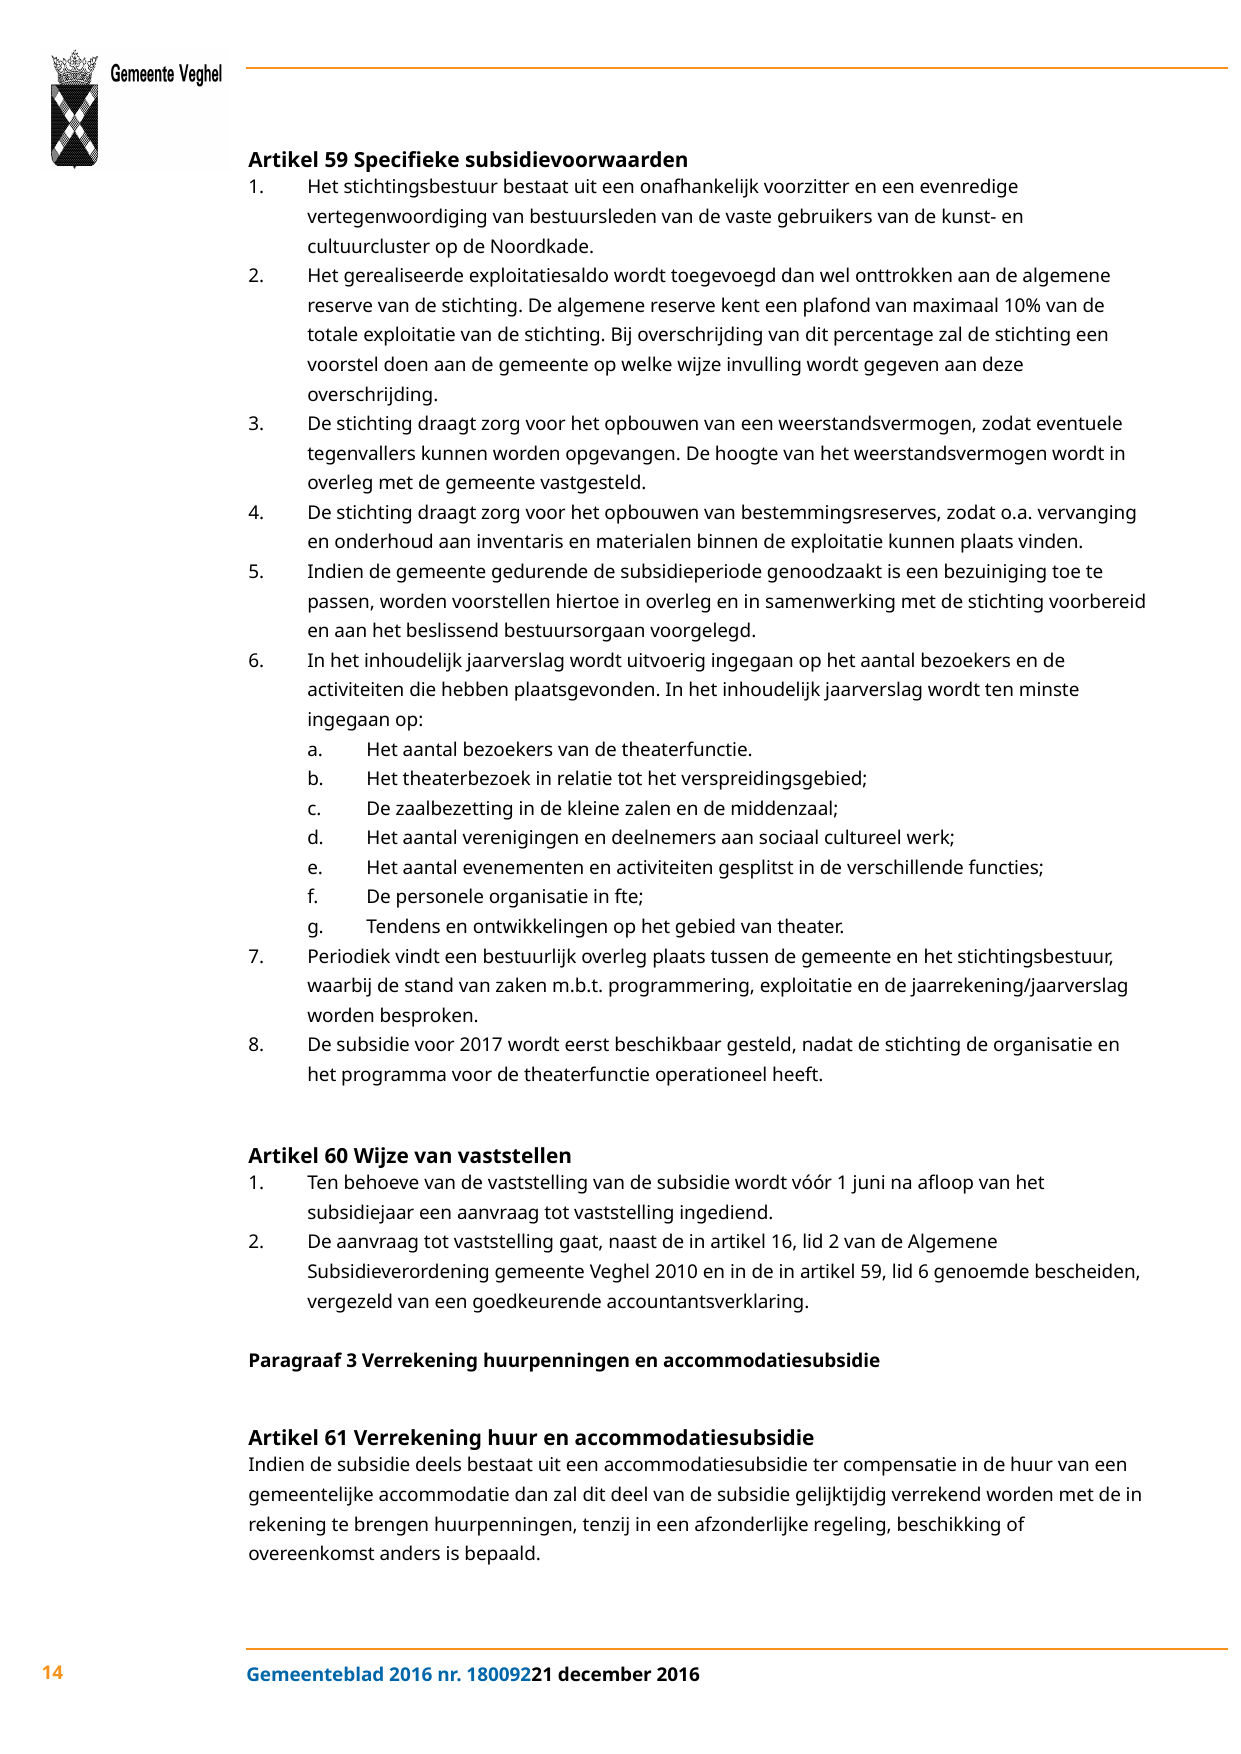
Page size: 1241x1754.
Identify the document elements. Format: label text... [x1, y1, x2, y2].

list De personele organisatie in fte; [307, 884, 1152, 909]
list De stichting draagt zorg voor het opbouwen van een weerstandsvermogen, zodat eventuele tegenvallers kunnen worden opgevangen. De hoogte van het weerstandsvermogen wordt in overleg met de gemeente vastgesteld. [248, 410, 1152, 495]
list De zaalbezetting in de kleine zalen en de middenzaal; [307, 795, 1152, 821]
list Het aantal verenigingen en deelnemers aan sociaal cultureel werk; [307, 824, 1152, 850]
text Indien de subsidie deels bestaat uit een accommodatiesubsidie ter compensatie in de huur van een gemeentelijke accommodatie dan zal dit deel van de subsidie gelijktijdig verrekend worden met de in rekening te brengen huurpenningen, tenzij in een afzonderlijke regeling, beschikking of overeenkomst anders is bepaald. [248, 1452, 1152, 1566]
text Artikel 60 Wijze van vaststellen [248, 1141, 1152, 1169]
list Ten behoeve van de vaststelling van de subsidie wordt vóór 1 juni na afloop van het subsidiejaar een aanvraag tot vaststelling ingediend. [248, 1169, 1152, 1225]
list De aanvraag tot vaststelling gaat, naast de in artikel 16, lid 2 van de Algemene Subsidieverordening gemeente Veghel 2010 en in de in artikel 59, lid 6 genoemde bescheiden, vergezeld van een goedkeurende accountantsverklaring. [248, 1229, 1152, 1314]
list De stichting draagt zorg voor het opbouwen van bestemmingsreserves, zodat o.a. vervanging en onderhoud aan inventaris en materialen binnen de exploitatie kunnen plaats vinden. [248, 499, 1152, 554]
text Artikel 59 Specifieke subsidievoorwaarden [248, 145, 1152, 174]
list Het aantal evenementen en activiteiten gesplitst in de verschillende functies; [307, 854, 1152, 880]
picture [41, 47, 231, 172]
list Periodiek vindt een bestuurlijk overleg plaats tussen de gemeente en het stichtingsbestuur, waarbij de stand van zaken m.b.t. programmering, exploitatie en de jaarrekening/jaarverslag worden besproken. [248, 943, 1152, 1028]
list Het theaterbezoek in relatie tot het verspreidingsgebied; [307, 765, 1152, 791]
text Paragraaf 3 Verrekening huurpenningen en accommodatiesubsidie [248, 1347, 1152, 1373]
list Het aantal bezoekers van de theaterfunctie. [307, 736, 1152, 761]
text Artikel 61 Verrekening huur en accommodatiesubsidie [248, 1423, 1152, 1452]
list Tendens en ontwikkelingen op het gebied van theater. [307, 913, 1152, 939]
list Indien de gemeente gedurende de subsidieperiode genoodzaakt is een bezuiniging toe te passen, worden voorstellen hiertoe in overleg en in samenwerking met de stichting voorbereid en aan het beslissend bestuursorgaan voorgelegd. [248, 558, 1152, 643]
list Het gerealiseerde exploitatiesaldo wordt toegevoegd dan wel onttrokken aan de algemene reserve van de stichting. De algemene reserve kent een plafond van maximaal 10% van de totale exploitatie van de stichting. Bij overschrijding van dit percentage zal de stichting een voorstel doen aan de gemeente op welke wijze invulling wordt gegeven aan deze overschrijding. [248, 262, 1152, 406]
list Het stichtingsbestuur bestaat uit een onafhankelijk voorzitter en een evenredige vertegenwoordiging van bestuursleden van de vaste gebruikers van de kunst- en cultuurcluster op de Noordkade. [248, 174, 1152, 258]
list De subsidie voor 2017 wordt eerst beschikbaar gesteld, nadat de stichting de organisatie en het programma voor de theaterfunctie operationeel heeft. [248, 1032, 1152, 1087]
list In het inhoudelijk jaarverslag wordt uitvoerig ingegaan op het aantal bezoekers en de activiteiten die hebben plaatsgevonden. In het inhoudelijk jaarverslag wordt ten minste ingegaan op: [248, 647, 1152, 732]
